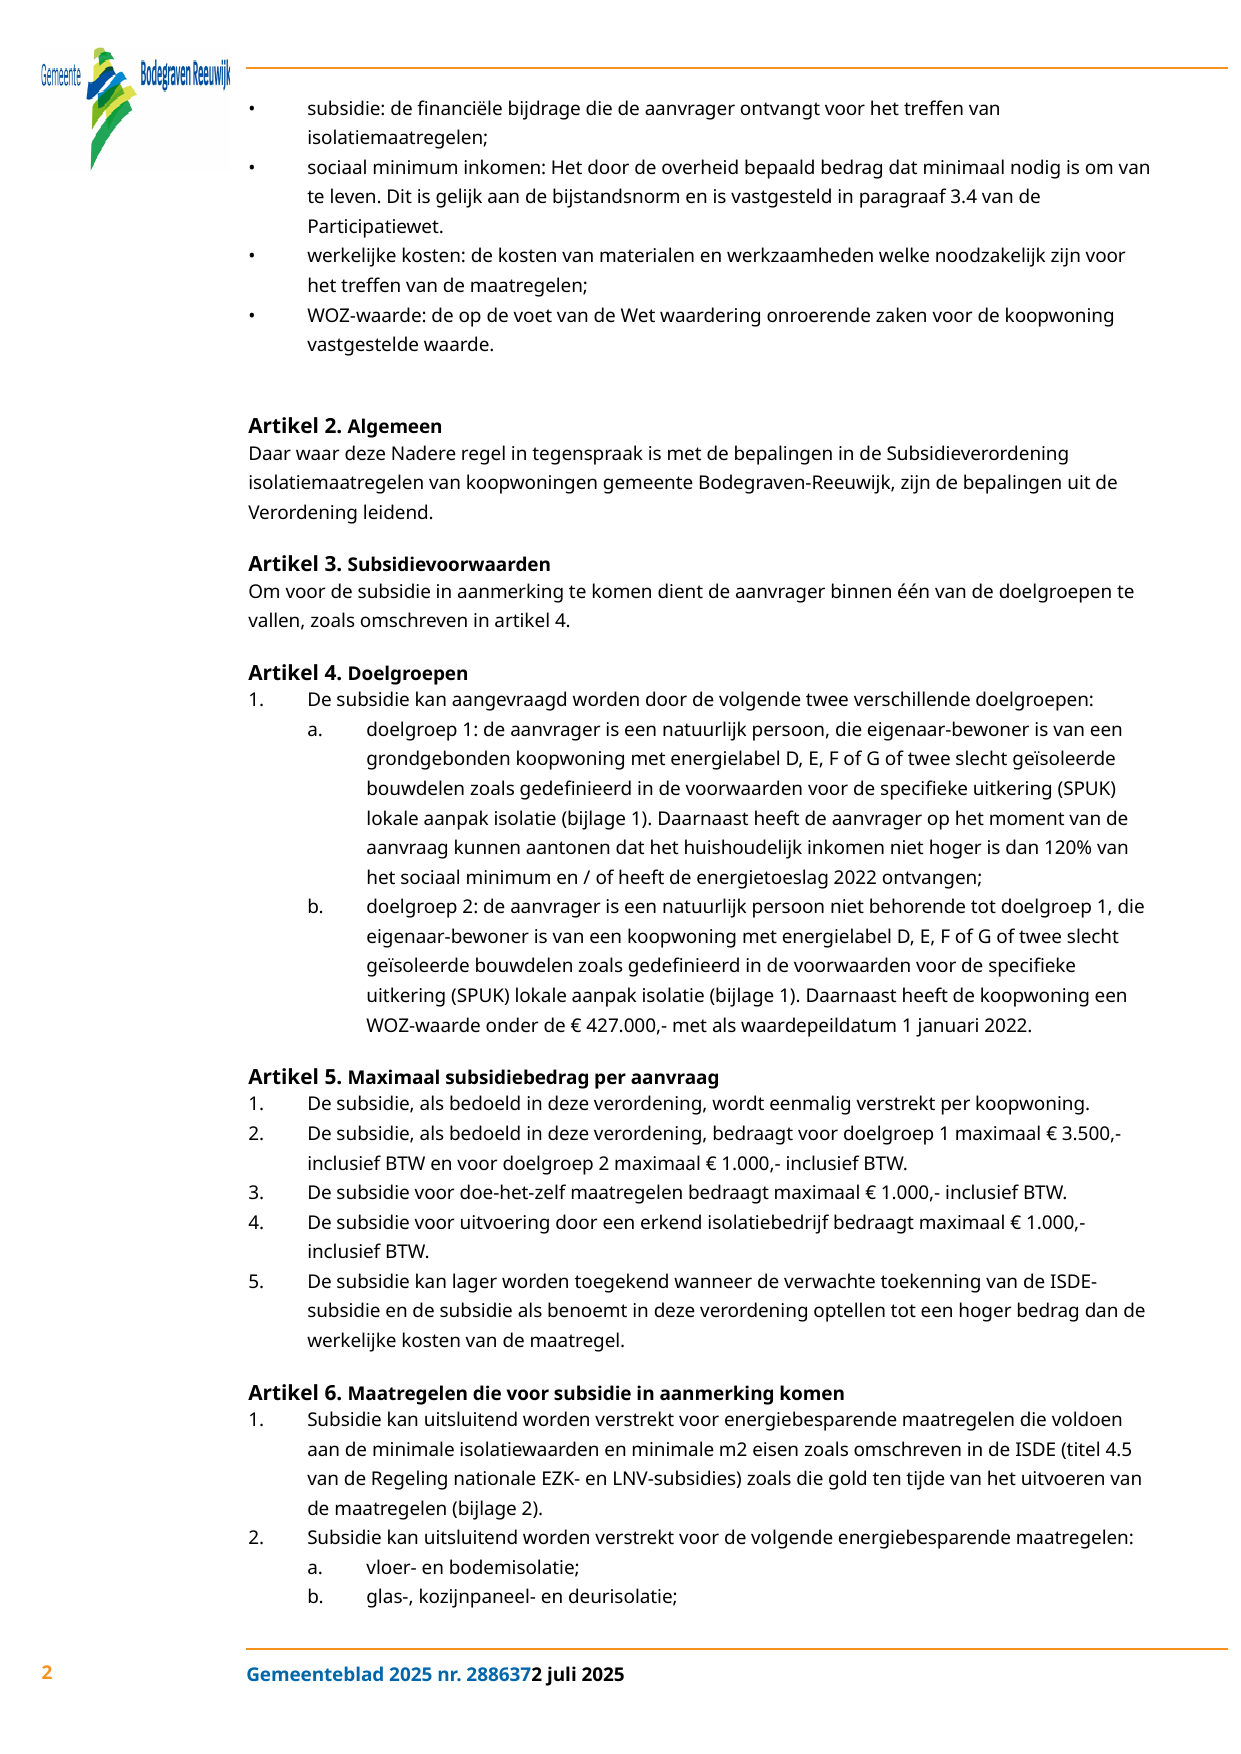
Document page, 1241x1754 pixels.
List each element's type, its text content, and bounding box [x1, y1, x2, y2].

list WOZ-waarde: de op de voet van de Wet waardering onroerende zaken voor de koopwoning vastgestelde waarde. [248, 302, 1152, 357]
list De subsidie voor uitvoering door een erkend isolatiebedrijf bedraagt maximaal € 1.000,- inclusief BTW. [248, 1209, 1152, 1264]
list vloer- en bodemisolatie; [307, 1554, 1152, 1580]
list glas-, kozijnpaneel- en deurisolatie; [307, 1584, 1152, 1609]
list Subsidie kan uitsluitend worden verstrekt voor de volgende energiebesparende maatregelen: [248, 1524, 1152, 1550]
list Subsidie kan uitsluitend worden verstrekt voor energiebesparende maatregelen die voldoen aan de minimale isolatiewaarden en minimale m2 eisen zoals omschreven in de ISDE (titel 4.5 van de Regeling nationale EZK- en LNV-subsidies) zoals die gold ten tijde van het uitvoeren van de maatregelen (bijlage 2). [248, 1406, 1152, 1521]
list De subsidie voor doe-het-zelf maatregelen bedraagt maximaal € 1.000,- inclusief BTW. [248, 1179, 1152, 1205]
list doelgroep 1: de aanvrager is een natuurlijk persoon, die eigenaar-bewoner is van een grondgebonden koopwoning met energielabel D, E, F of G of twee slecht geïsoleerde bouwdelen zoals gedefinieerd in de voorwaarden voor de specifieke uitkering (SPUK) lokale aanpak isolatie (bijlage 1). Daarnaast heeft de aanvrager op het moment van de aanvraag kunnen aantonen dat het huishoudelijk inkomen niet hoger is dan 120% van het sociaal minimum en / of heeft de energietoeslag 2022 ontvangen; [307, 716, 1152, 889]
text Artikel 5. Maximaal subsidiebedrag per aanvraag [248, 1062, 1152, 1091]
list De subsidie, als bedoeld in deze verordening, bedraagt voor doelgroep 1 maximaal € 3.500,- inclusief BTW en voor doelgroep 2 maximaal € 1.000,- inclusief BTW. [248, 1120, 1152, 1176]
text Daar waar deze Nadere regel in tegenspraak is met de bepalingen in de Subsidieverordening isolatiemaatregelen van koopwoningen gemeente Bodegraven-Reeuwijk, zijn de bepalingen uit de Verordening leidend. [248, 440, 1152, 525]
text Artikel 2. Algemeen [248, 411, 1152, 440]
list De subsidie kan lager worden toegekend wanneer de verwachte toekenning van de ISDE-subsidie en de subsidie als benoemt in deze verordening optellen tot een hoger bedrag dan de werkelijke kosten van de maatregel. [248, 1268, 1152, 1353]
list De subsidie kan aangevraagd worden door de volgende twee verschillende doelgroepen: [248, 686, 1152, 712]
text Artikel 4. Doelgroepen [248, 658, 1152, 686]
picture [41, 47, 231, 172]
list doelgroep 2: de aanvrager is een natuurlijk persoon niet behorende tot doelgroep 1, die eigenaar-bewoner is van een koopwoning met energielabel D, E, F of G of twee slecht geïsoleerde bouwdelen zoals gedefinieerd in de voorwaarden voor de specifieke uitkering (SPUK) lokale aanpak isolatie (bijlage 1). Daarnaast heeft de koopwoning een WOZ-waarde onder de € 427.000,- met als waardepeildatum 1 januari 2022. [307, 893, 1152, 1037]
list subsidie: de financiële bijdrage die de aanvrager ontvangt voor het treffen van isolatiemaatregelen; [248, 95, 1152, 150]
text Artikel 3. Subsidievoorwaarden [248, 549, 1152, 578]
list werkelijke kosten: de kosten van materialen en werkzaamheden welke noodzakelijk zijn voor het treffen van de maatregelen; [248, 243, 1152, 298]
text Artikel 6. Maatregelen die voor subsidie in aanmerking komen [248, 1378, 1152, 1406]
text Om voor de subsidie in aanmerking te komen dient de aanvrager binnen één van de doelgroepen te vallen, zoals omschreven in artikel 4. [248, 578, 1152, 633]
list sociaal minimum inkomen: Het door de overheid bepaald bedrag dat minimaal nodig is om van te leven. Dit is gelijk aan de bijstandsnorm en is vastgesteld in paragraaf 3.4 van de Participatiewet. [248, 154, 1152, 239]
list De subsidie, als bedoeld in deze verordening, wordt eenmalig verstrekt per koopwoning. [248, 1091, 1152, 1116]
